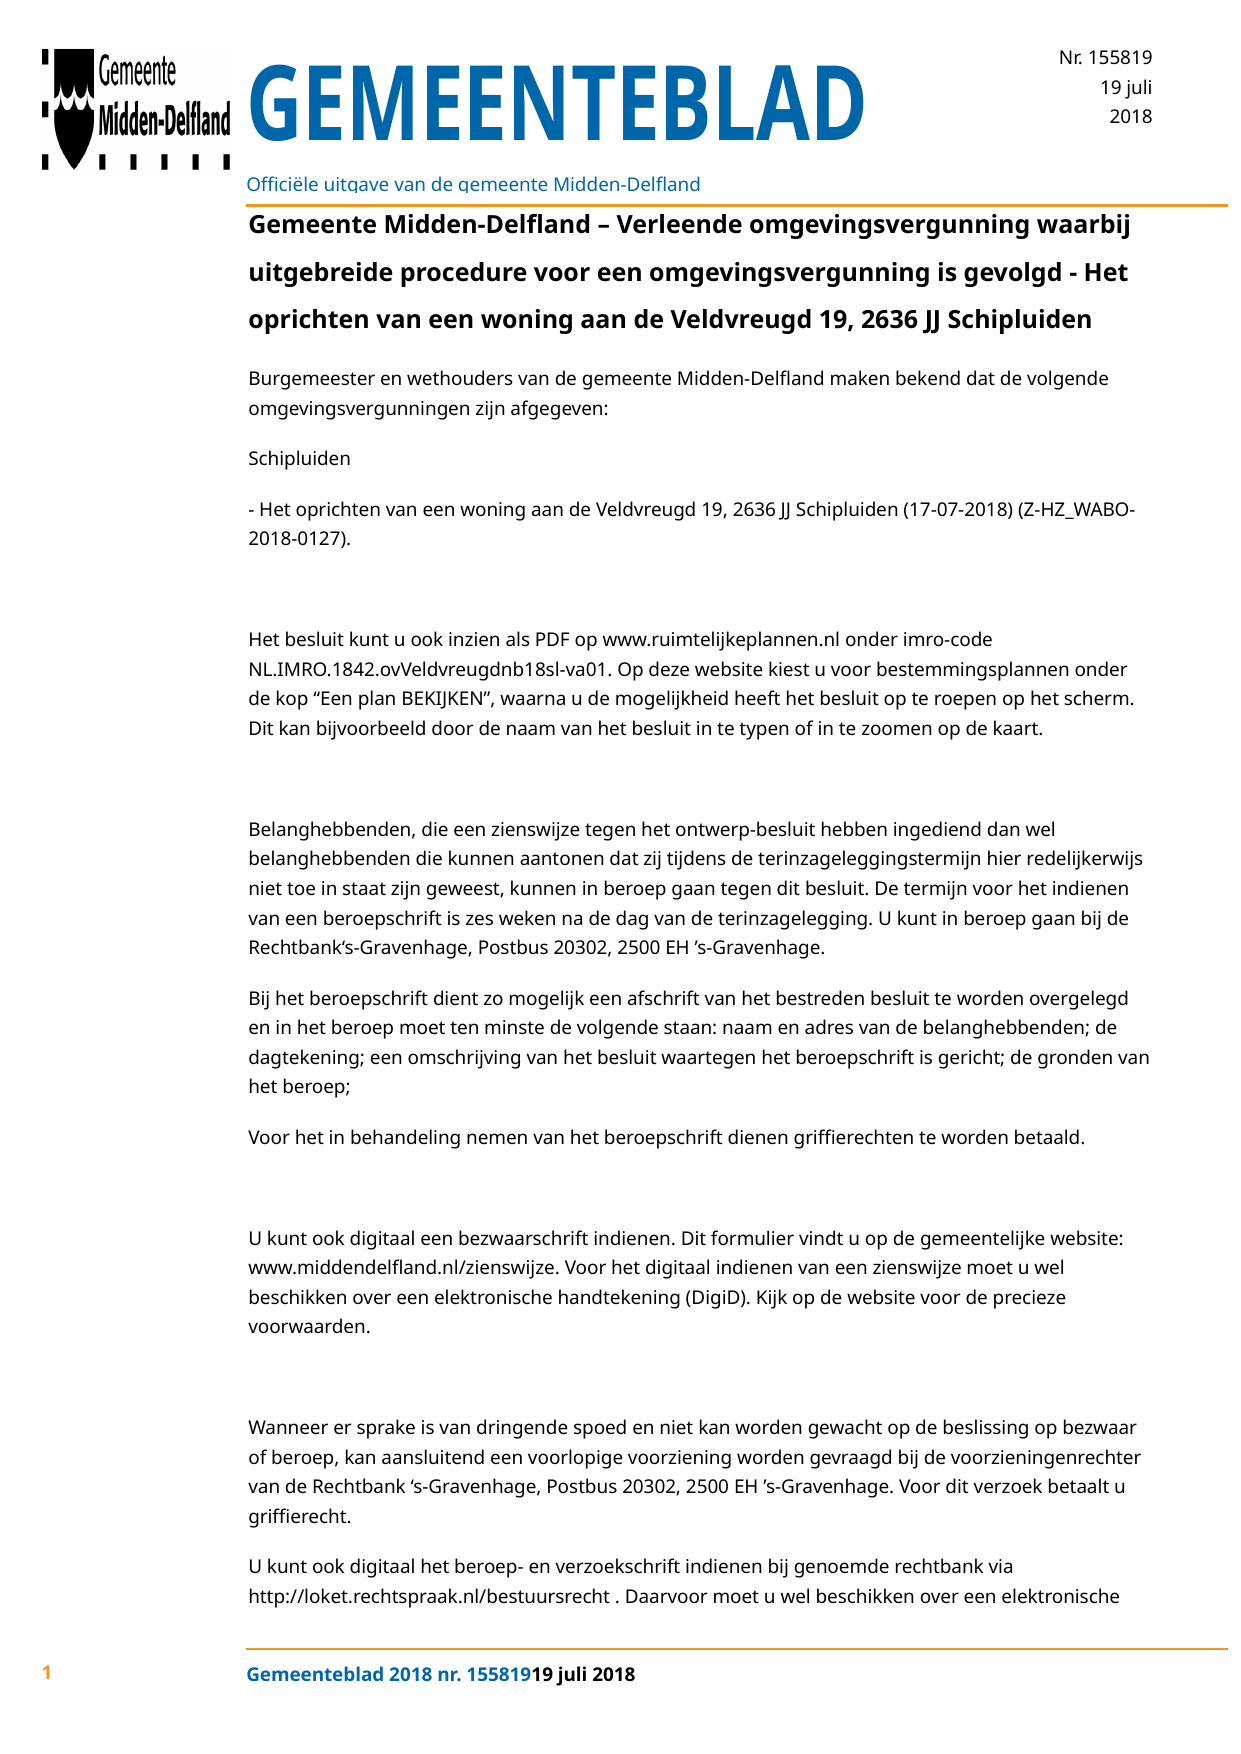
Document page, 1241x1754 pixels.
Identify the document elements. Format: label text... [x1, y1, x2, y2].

text Wanneer er sprake is van dringende spoed en niet kan worden gewacht op de beslissing op bezwaar of beroep, kan aansluitend een voorlopige voorziening worden gevraagd bij de voorzieningenrechter van de Rechtbank ‘s-Gravenhage, Postbus 20302, 2500 EH ’s-Gravenhage. Voor dit verzoek betaalt u griffierecht. [248, 1414, 1152, 1529]
text Gemeente Midden-Delfland – Verleende omgevingsvergunning waarbij uitgebreide procedure voor een omgevingsvergunning is gevolgd - Het oprichten van een woning aan de Veldvreugd 19, 2636 JJ Schipluiden [248, 207, 1152, 336]
text U kunt ook digitaal het beroep- en verzoekschrift indienen bij genoemde rechtbank via http://loket.rechtspraak.nl/bestuursrecht . Daarvoor moet u wel beschikken over een elektronische [248, 1553, 1152, 1609]
text Het besluit kunt u ook inzien als PDF op www.ruimtelijkeplannen.nl onder imro-code NL.IMRO.1842.ovVeldvreugdnb18sl-va01. Op deze website kiest u voor bestemmingsplannen onder de kop “Een plan BEKIJKEN”, waarna u de mogelijkheid heeft het besluit op te roepen op het scherm. Dit kan bijvoorbeeld door de naam van het besluit in te typen of in te zoomen op de kaart. [248, 626, 1152, 741]
text Belanghebbenden, die een zienswijze tegen het ontwerp-besluit hebben ingediend dan wel belanghebbenden die kunnen aantonen dat zij tijdens de terinzageleggingstermijn hier redelijkerwijs niet toe in staat zijn geweest, kunnen in beroep gaan tegen dit besluit. De termijn voor het indienen van een beroepschrift is zes weken na de dag van de terinzagelegging. U kunt in beroep gaan bij de Rechtbank‘s-Gravenhage, Postbus 20302, 2500 EH ’s-Gravenhage. [248, 816, 1152, 960]
text U kunt ook digitaal een bezwaarschrift indienen. Dit formulier vindt u op de gemeentelijke website: www.middendelfland.nl/zienswijze. Voor het digitaal indienen van een zienswijze moet u wel beschikken over een elektronische handtekening (DigiD). Kijk op de website voor de precieze voorwaarden. [248, 1225, 1152, 1339]
text Schipluiden [248, 446, 1152, 471]
text Bij het beroepschrift dient zo mogelijk een afschrift van het bestreden besluit te worden overgelegd en in het beroep moet ten minste de volgende staan: naam en adres van de belanghebbenden; de dagtekening; een omschrijving van het besluit waartegen het beroepschrift is gericht; de gronden van het beroep; [248, 985, 1152, 1099]
text - Het oprichten van een woning aan de Veldvreugd 19, 2636 JJ Schipluiden (17-07-2018) (Z-HZ_WABO-2018-0127). [248, 496, 1152, 551]
picture [41, 47, 231, 172]
text Voor het in behandeling nemen van het beroepschrift dienen griffierechten te worden betaald. [248, 1124, 1152, 1149]
text Burgemeester en wethouders van de gemeente Midden-Delfland maken bekend dat de volgende omgevingsvergunningen zijn afgegeven: [248, 366, 1152, 421]
